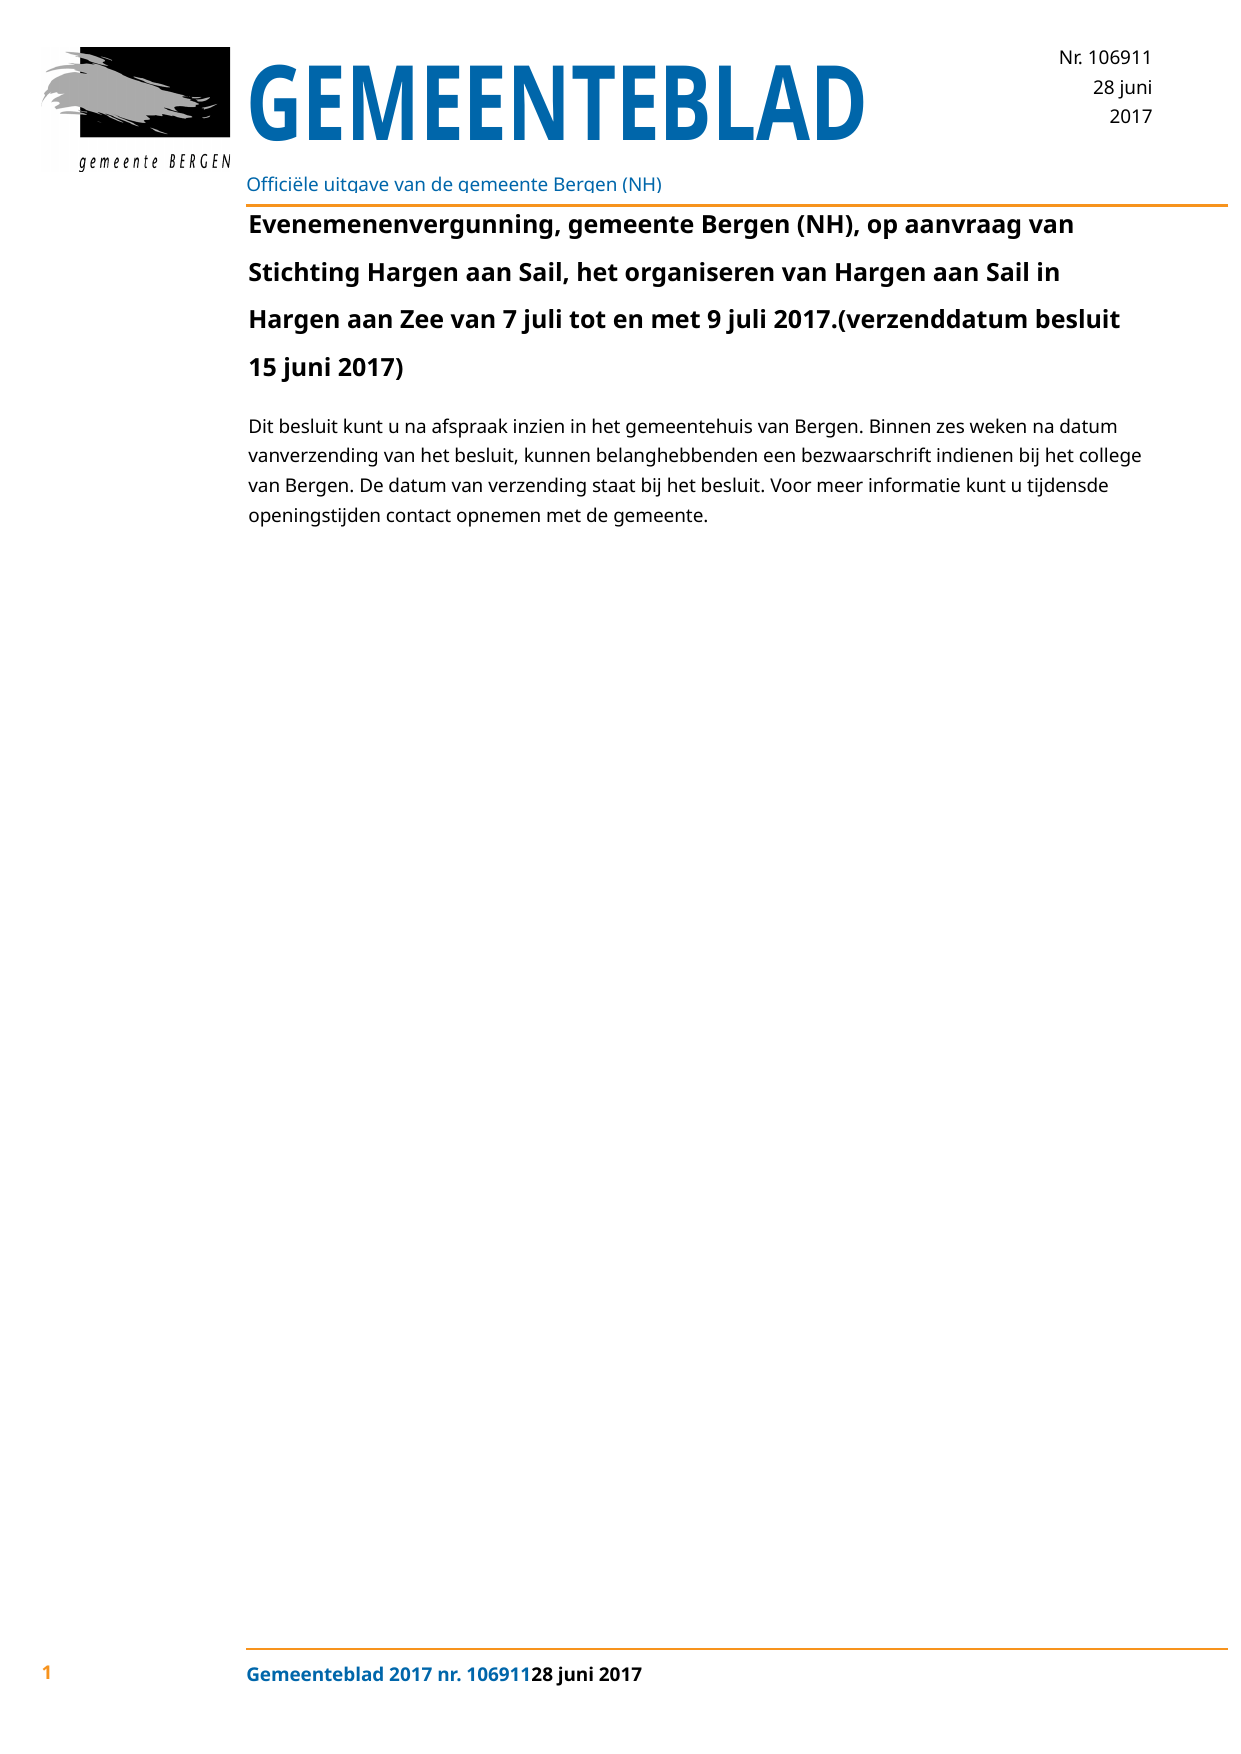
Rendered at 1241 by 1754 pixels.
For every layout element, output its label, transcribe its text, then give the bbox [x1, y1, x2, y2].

text Evenemenenvergunning, gemeente Bergen (NH), op aanvraag van Stichting Hargen aan Sail, het organiseren van Hargen aan Sail in Hargen aan Zee van 7 juli tot en met 9 juli 2017.(verzenddatum besluit 15 juni 2017) [248, 207, 1152, 384]
picture [41, 47, 231, 172]
text Dit besluit kunt u na afspraak inzien in het gemeentehuis van Bergen. Binnen zes weken na datum vanverzending van het besluit, kunnen belanghebbenden een bezwaarschrift indienen bij het college van Bergen. De datum van verzending staat bij het besluit. Voor meer informatie kunt u tijdensde openingstijden contact opnemen met de gemeente. [248, 413, 1152, 528]
